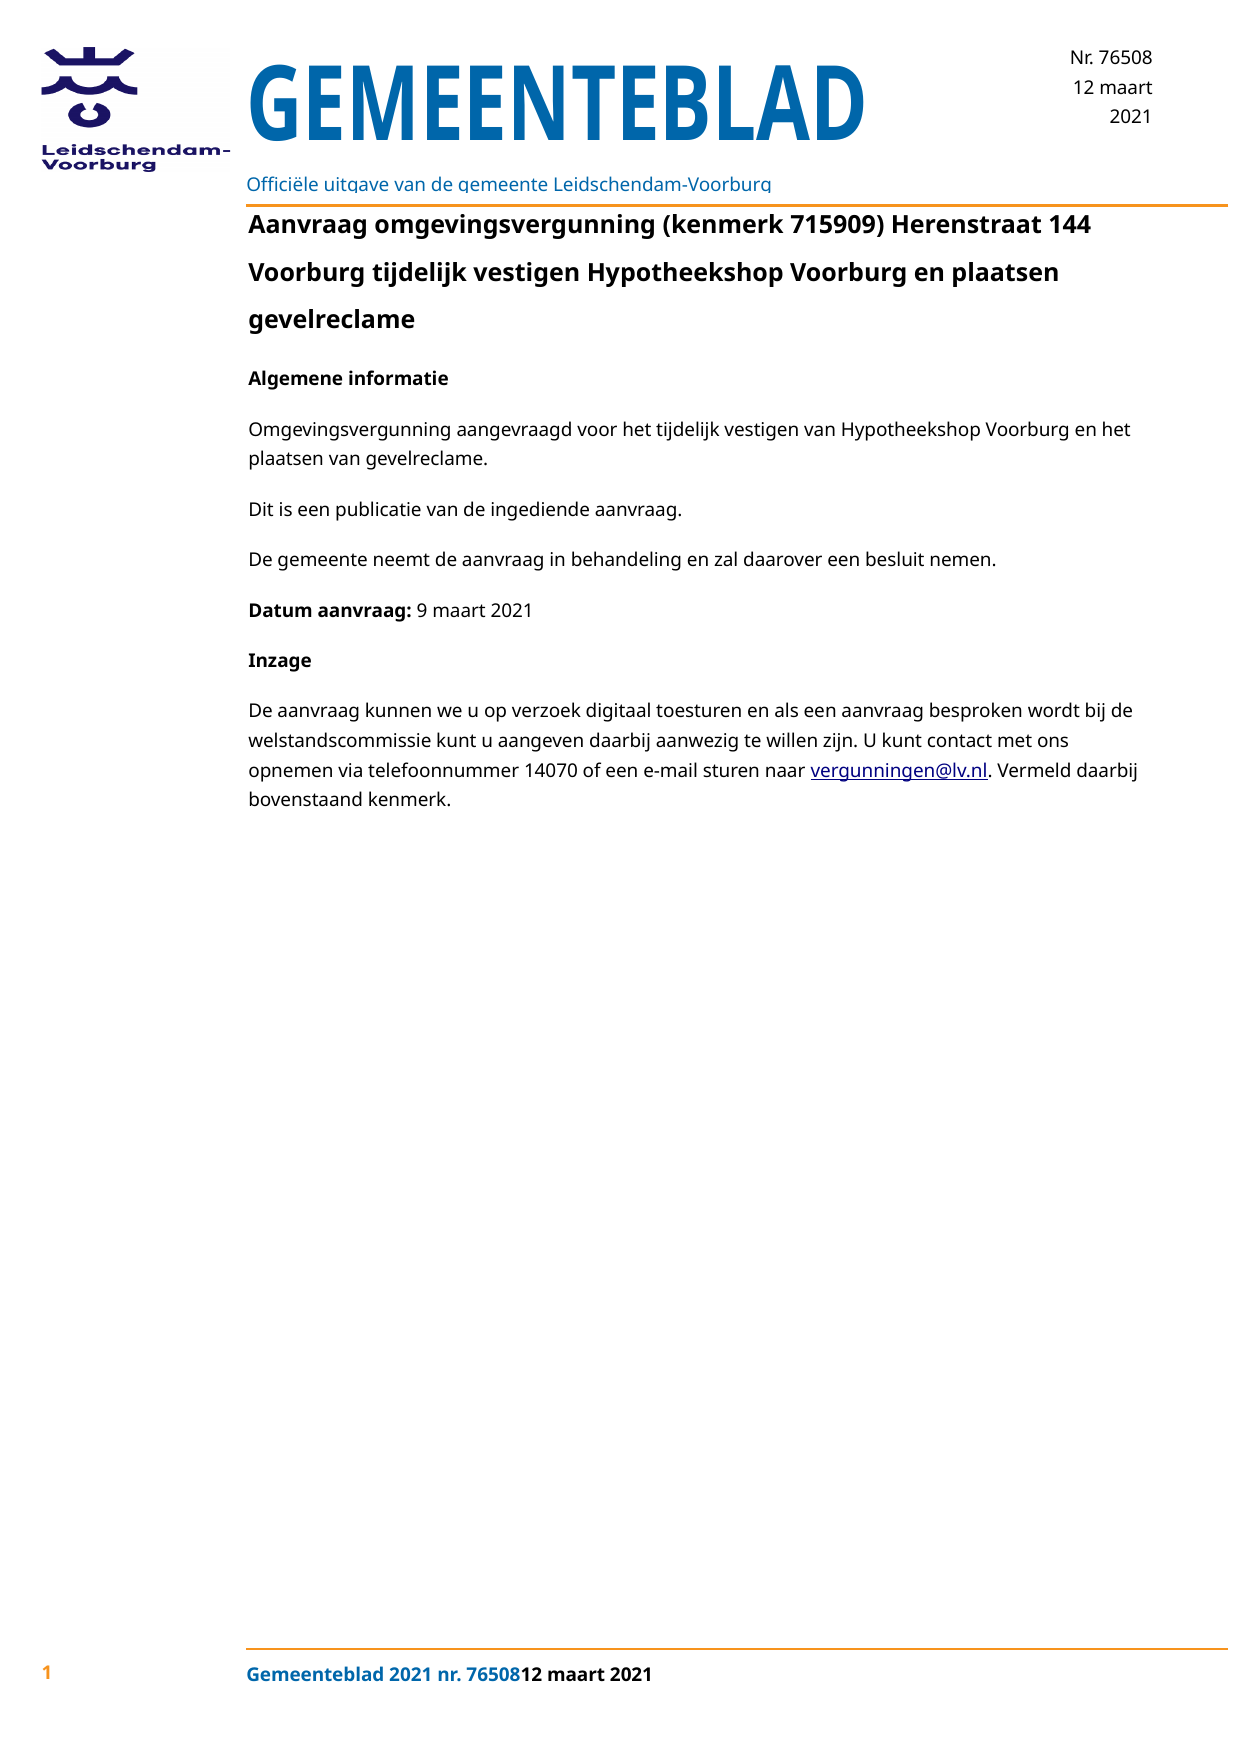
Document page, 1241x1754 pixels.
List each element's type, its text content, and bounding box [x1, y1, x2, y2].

picture [41, 47, 231, 172]
text De aanvraag kunnen we u op verzoek digitaal toesturen en als een aanvraag besproken wordt bij de welstandscommissie kunt u aangeven daarbij aanwezig te willen zijn. U kunt contact met ons opnemen via telefoonnummer 14070 of een e-mail sturen naar vergunningen@lv.nl. Vermeld daarbij bovenstaand kenmerk. [248, 698, 1152, 812]
text Aanvraag omgevingsvergunning (kenmerk 715909) Herenstraat 144 Voorburg tijdelijk vestigen Hypotheekshop Voorburg en plaatsen gevelreclame [248, 207, 1152, 336]
text Datum aanvraag: 9 maart 2021 [248, 597, 1152, 622]
text Dit is een publicatie van de ingediende aanvraag. [248, 496, 1152, 522]
text Inzage [248, 647, 1152, 673]
text Algemene informatie [248, 366, 1152, 391]
text Omgevingsvergunning aangevraagd voor het tijdelijk vestigen van Hypotheekshop Voorburg en het plaatsen van gevelreclame. [248, 416, 1152, 471]
text De gemeente neemt de aanvraag in behandeling en zal daarover een besluit nemen. [248, 546, 1152, 572]
